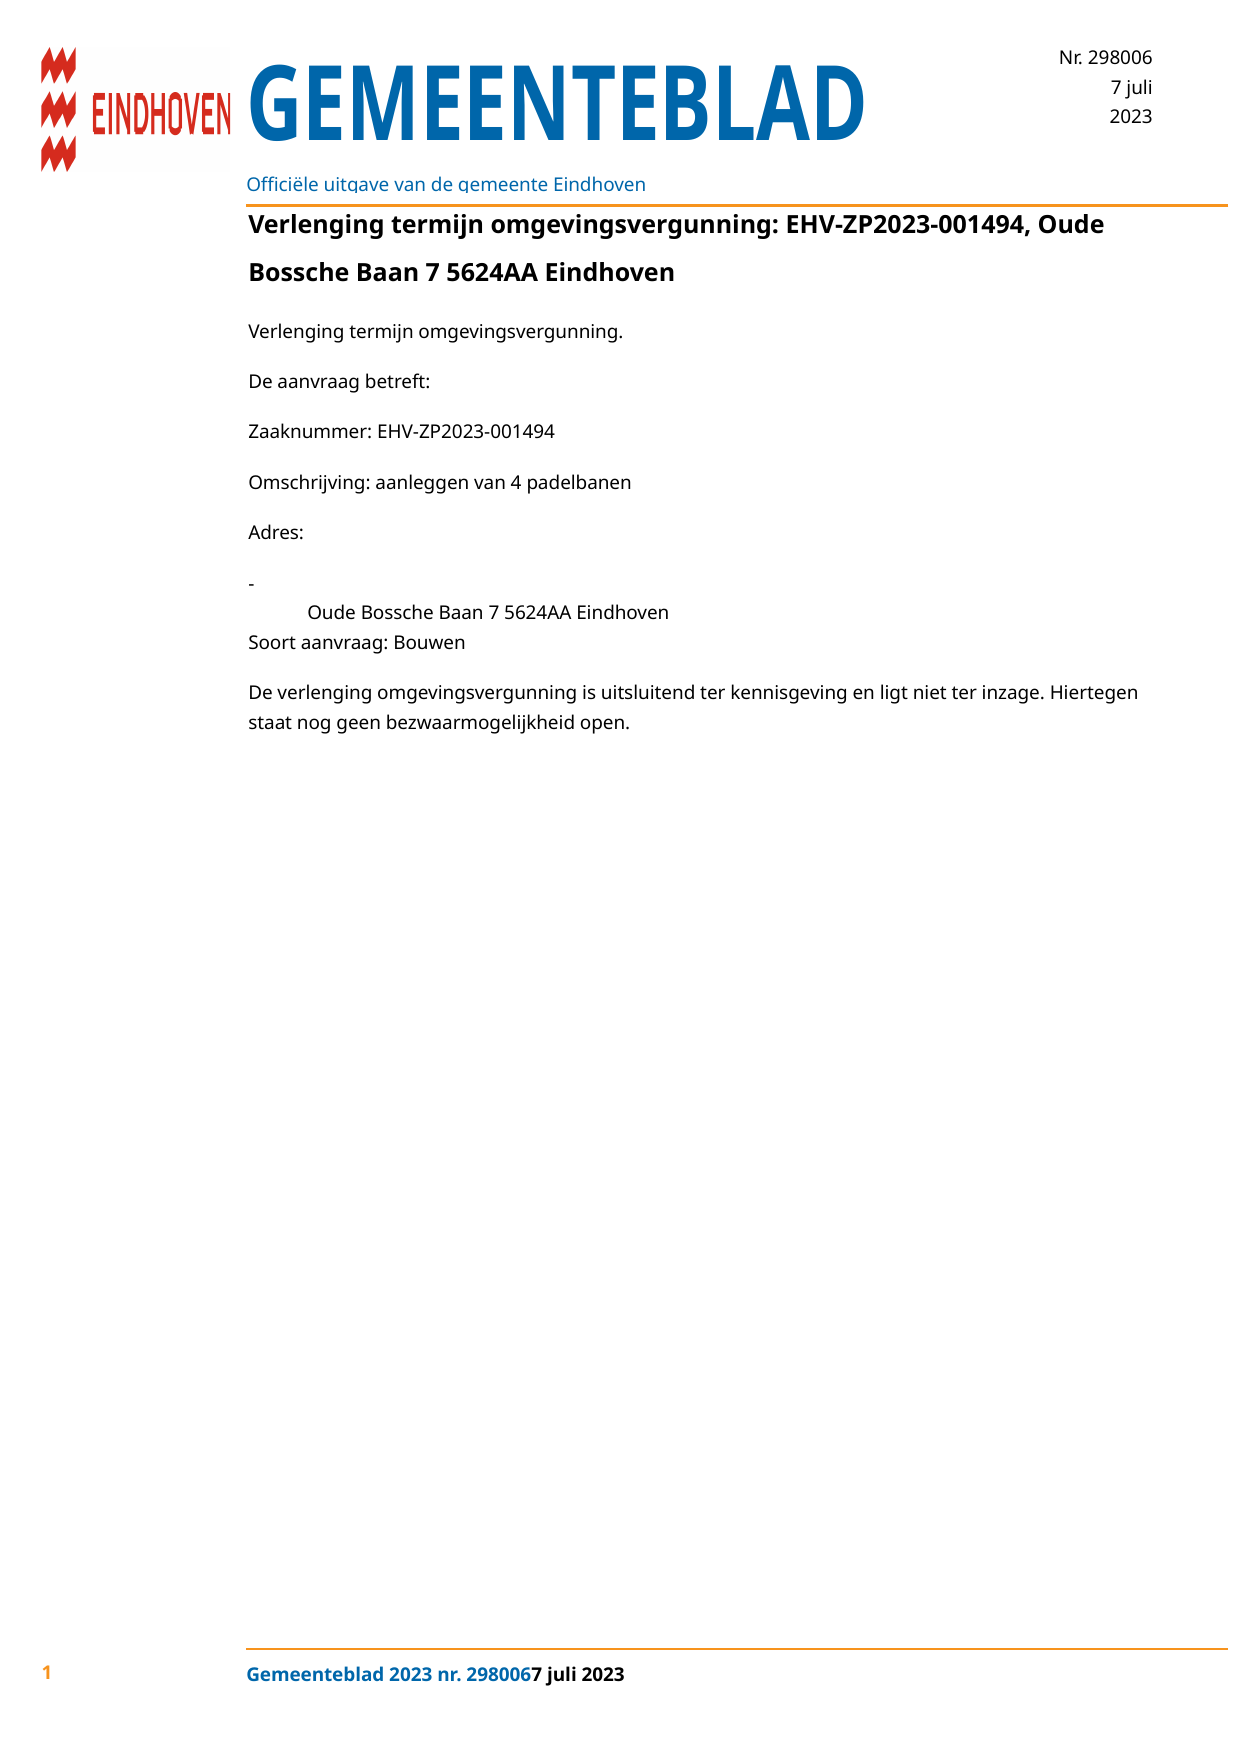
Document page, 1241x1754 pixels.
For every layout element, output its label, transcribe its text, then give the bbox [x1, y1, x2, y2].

text Zaaknummer: EHV-ZP2023-001494 [248, 419, 1152, 444]
text De aanvraag betreft: [248, 368, 1152, 394]
text Soort aanvraag: Bouwen [248, 629, 1152, 655]
list Oude Bossche Baan 7 5624AA Eindhoven [248, 599, 1152, 625]
text Omschrijving: aanleggen van 4 padelbanen [248, 469, 1152, 495]
picture [41, 47, 231, 172]
text De verlenging omgevingsvergunning is uitsluitend ter kennisgeving en ligt niet ter inzage. Hiertegen staat nog geen bezwaarmogelijkheid open. [248, 679, 1152, 735]
text Verlenging termijn omgevingsvergunning. [248, 318, 1152, 344]
text Adres: [248, 519, 1152, 545]
text Verlenging termijn omgevingsvergunning: EHV-ZP2023-001494, Oude Bossche Baan 7 5624AA Eindhoven [248, 207, 1152, 288]
